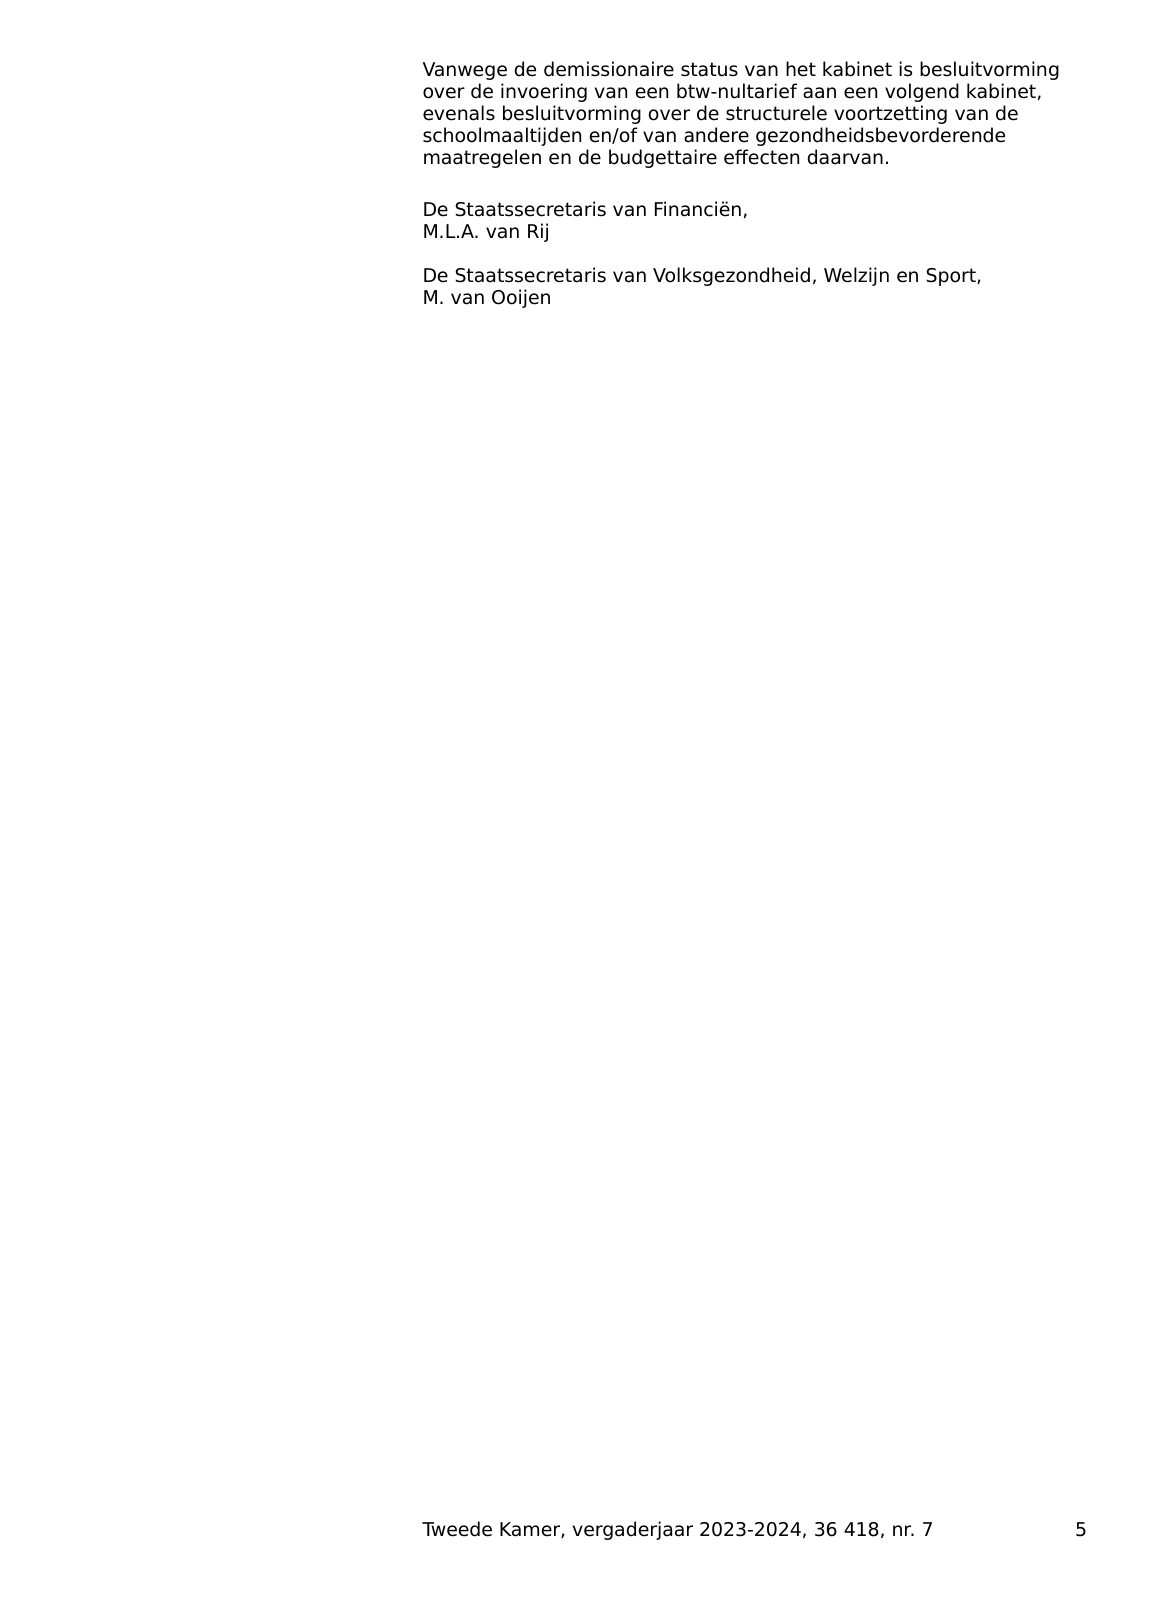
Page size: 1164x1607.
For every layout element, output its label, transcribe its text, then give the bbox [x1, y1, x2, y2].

text De Staatssecretaris van Financiën, M.L.A. van Rij [422, 199, 1087, 243]
text Vanwege de demissionaire status van het kabinet is besluitvorming over de invoering van een btw-nultarief aan een volgend kabinet, evenals besluitvorming over de structurele voortzetting van de schoolmaaltijden en/of van andere gezondheidsbevorderende maatregelen en de budgettaire effecten daarvan. [422, 59, 1087, 169]
text De Staatssecretaris van Volksgezondheid, Welzijn en Sport, M. van Ooijen [422, 265, 1087, 309]
